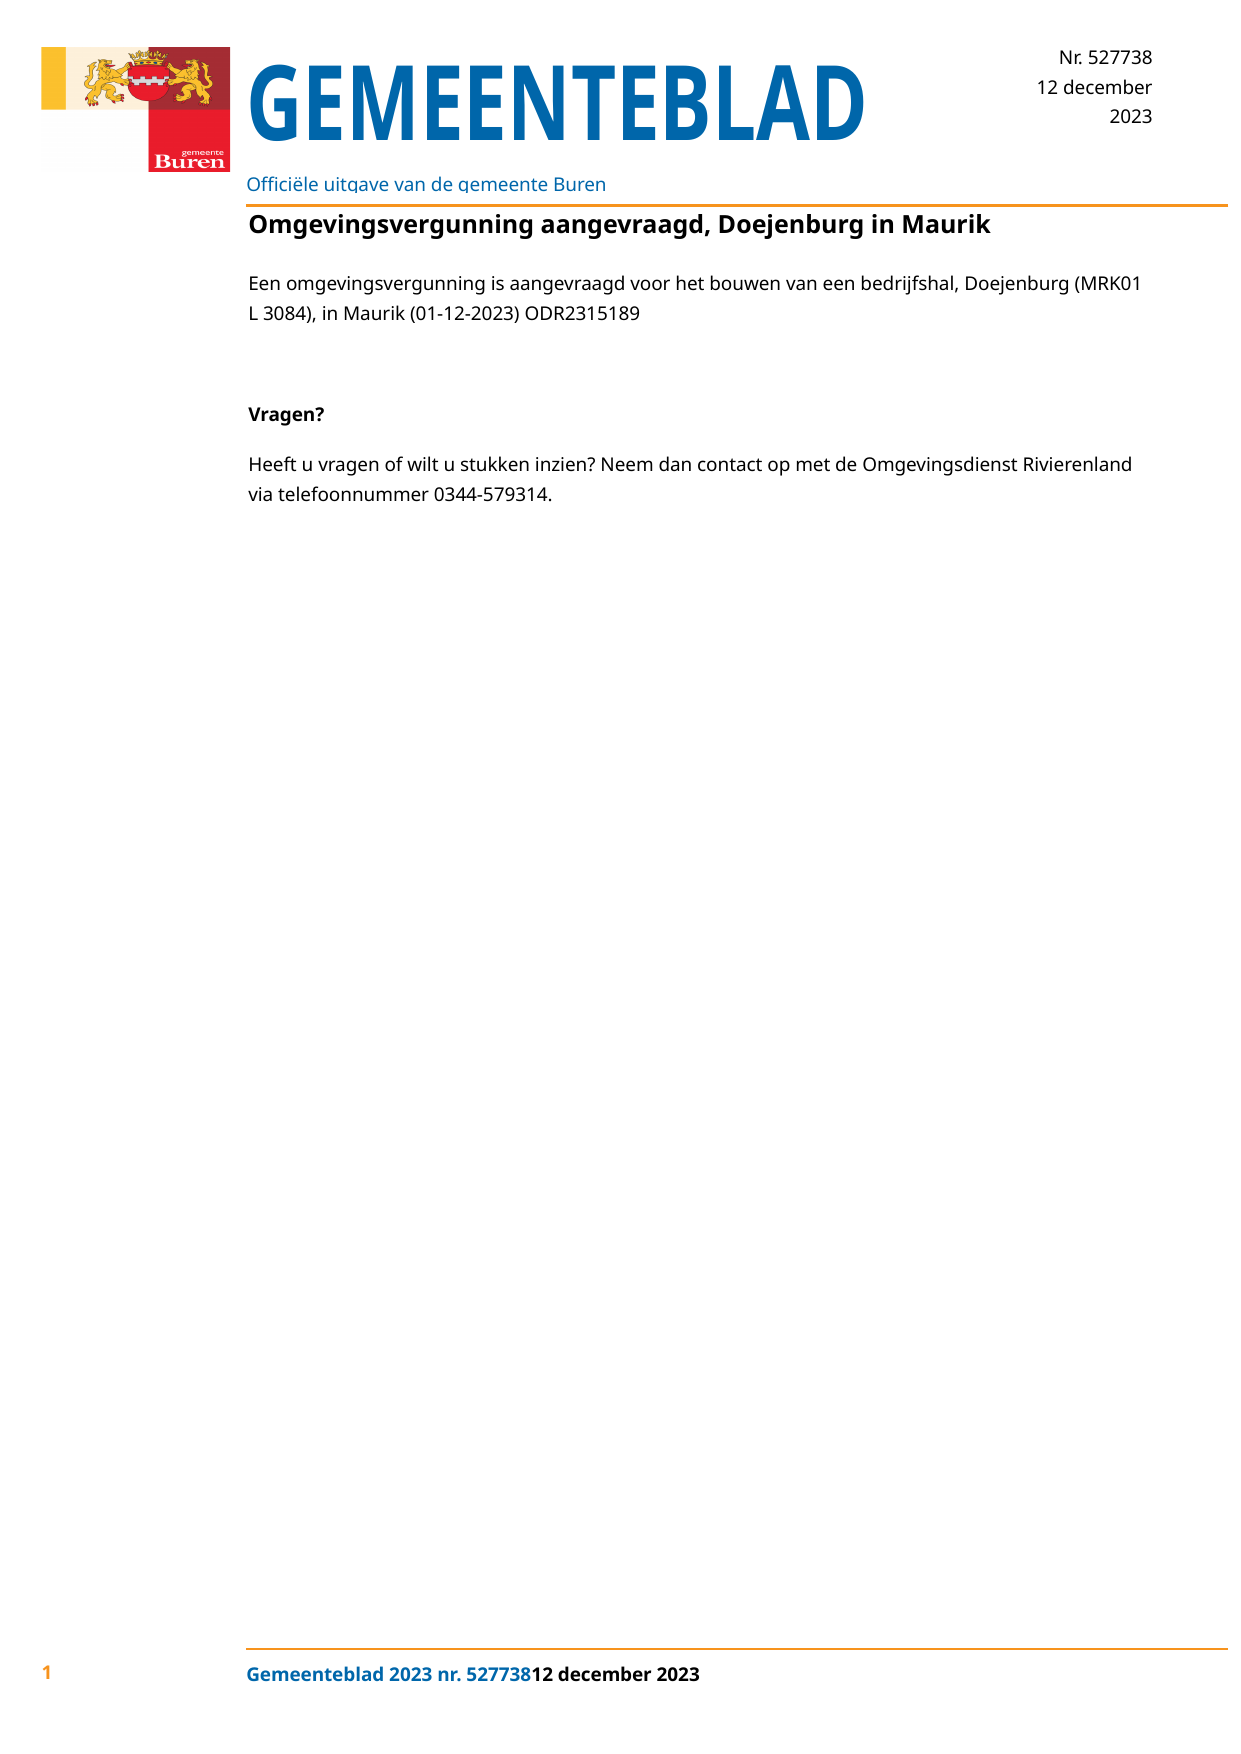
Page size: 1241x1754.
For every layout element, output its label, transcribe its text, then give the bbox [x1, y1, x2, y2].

text Omgevingsvergunning aangevraagd, Doejenburg in Maurik [248, 207, 1152, 241]
picture [41, 47, 231, 172]
text Een omgevingsvergunning is aangevraagd voor het bouwen van een bedrijfshal, Doejenburg (MRK01 L 3084), in Maurik (01-12-2023) ODR2315189 [248, 270, 1152, 326]
text Heeft u vragen of wilt u stukken inzien? Neem dan contact op met de Omgevingsdienst Rivierenland via telefoonnummer 0344-579314. [248, 451, 1152, 506]
text Vragen? [248, 401, 1152, 426]
